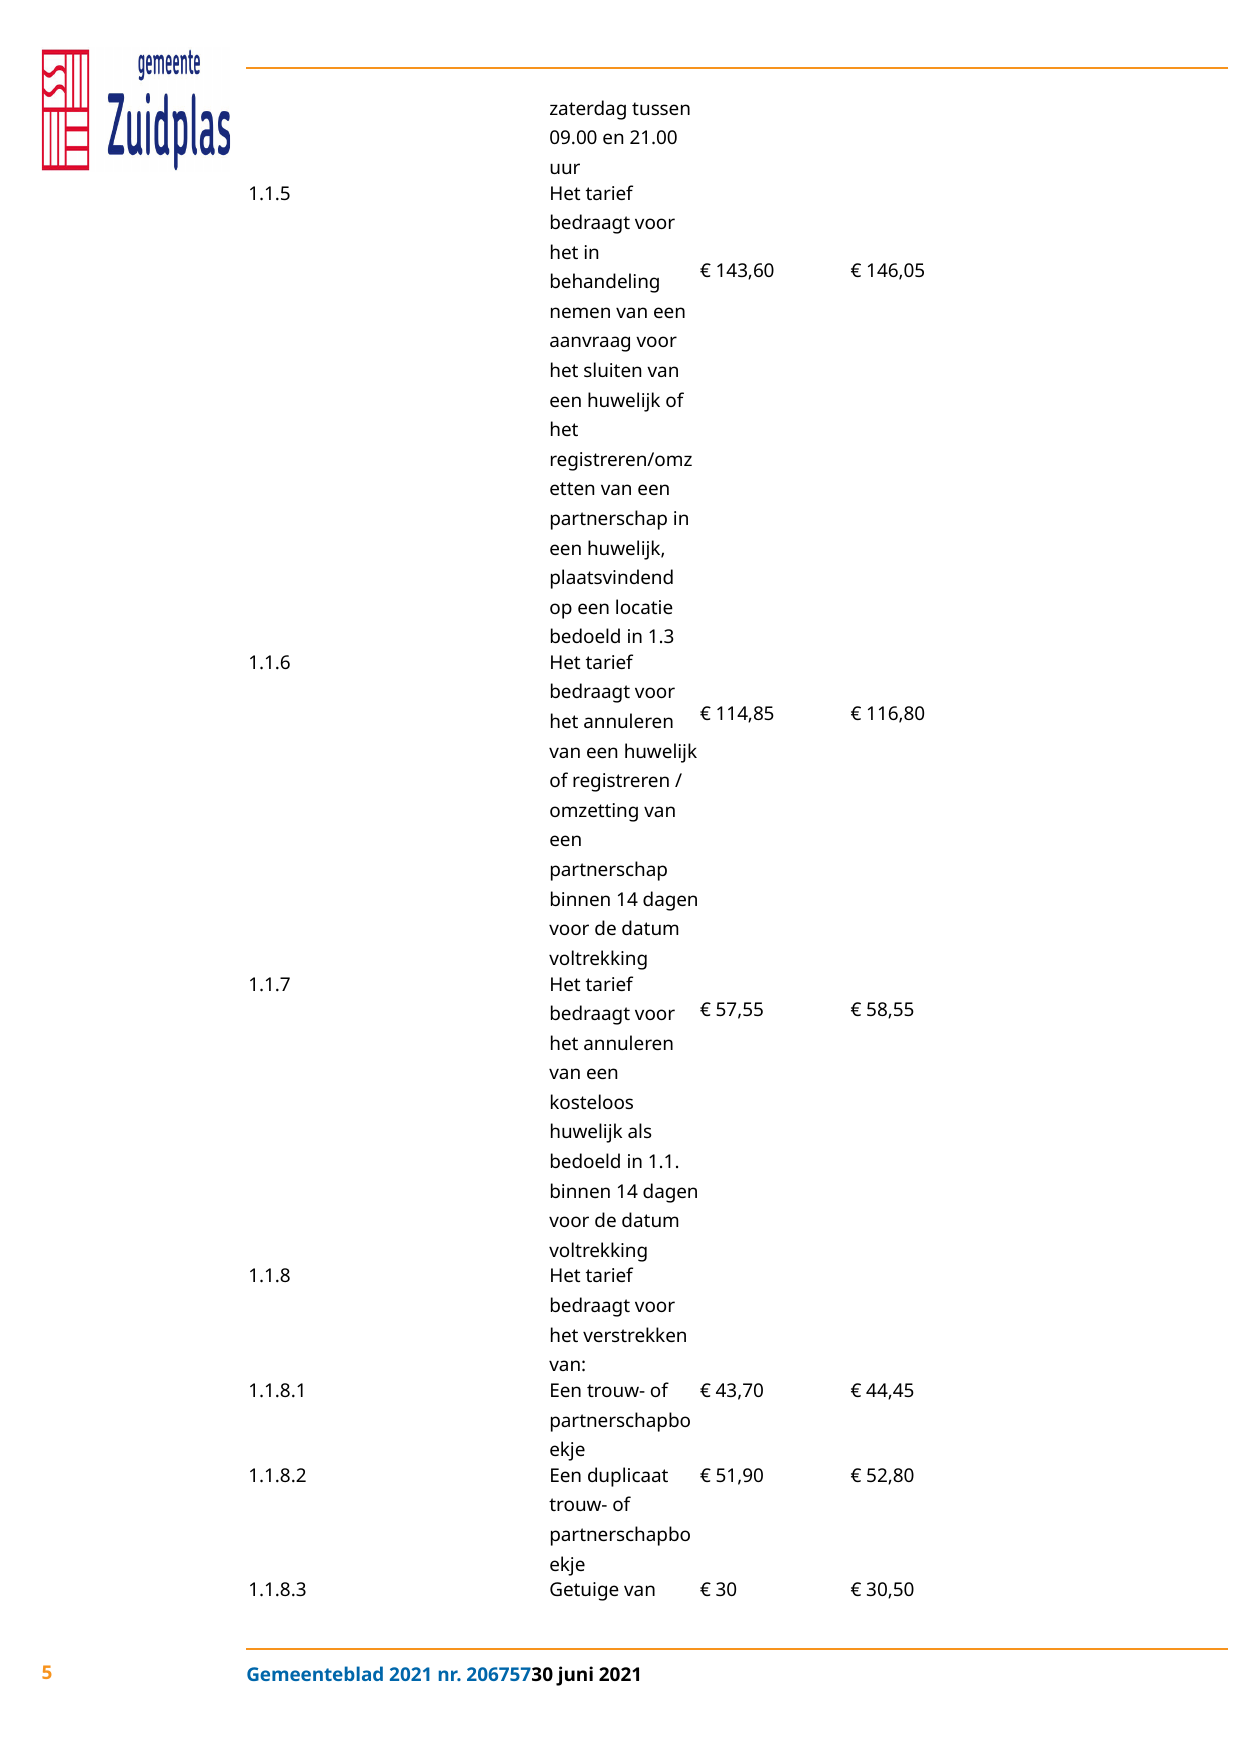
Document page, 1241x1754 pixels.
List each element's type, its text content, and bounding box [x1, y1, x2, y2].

table_cell 1.1.7 [248, 971, 549, 1263]
table_cell [248, 95, 549, 180]
table_cell [850, 231, 1001, 257]
table_cell € 30,50 [850, 1577, 1001, 1602]
table_cell Een trouw- of partnerschapboekje [549, 1377, 700, 1462]
table_cell [700, 180, 850, 205]
table_cell € 44,45 [850, 1377, 1001, 1462]
table_cell € 30 [700, 1577, 850, 1602]
table_cell Het tarief bedraagt voor het annuleren van een huwelijk of registreren / omzetting van een partnerschap binnen 14 dagen voor de datum voltrekking [549, 649, 700, 971]
table_cell € 114,85 [700, 701, 850, 971]
table_cell 1.1.6 [248, 649, 549, 971]
table_cell [850, 675, 1001, 701]
table_cell 1.1.5 [248, 180, 549, 649]
table_cell [850, 205, 1001, 231]
table_cell Getuige van [549, 1577, 700, 1602]
picture [41, 47, 231, 172]
table_cell [850, 1263, 1001, 1377]
table_cell Het tarief bedraagt voor het verstrekken van: [549, 1263, 700, 1377]
table_cell Het tarief bedraagt voor het annuleren van een kosteloos huwelijk als bedoeld in 1.1. binnen 14 dagen voor de datum voltrekking [549, 971, 700, 1263]
table_cell 1.1.8.2 [248, 1462, 549, 1577]
table_cell zaterdag tussen 09.00 en 21.00 uur [549, 95, 700, 180]
table_cell 1.1.8 [248, 1263, 549, 1377]
table_cell € 52,80 [850, 1462, 1001, 1577]
table_cell € 146,05 [850, 257, 1001, 649]
table_cell 1.1.8.1 [248, 1377, 549, 1462]
table_cell [700, 649, 850, 675]
table_cell [850, 95, 1001, 180]
table_cell [700, 675, 850, 701]
table_cell [700, 971, 850, 996]
table_cell € 116,80 [850, 701, 1001, 971]
table_cell € 58,55 [850, 996, 1001, 1263]
table_cell [700, 231, 850, 257]
table_cell € 43,70 [700, 1377, 850, 1462]
table_cell 1.1.8.3 [248, 1577, 549, 1602]
table_cell € 143,60 [700, 257, 850, 649]
table_cell [850, 971, 1001, 996]
table_cell Het tarief bedraagt voor het in behandeling nemen van een aanvraag voor het sluiten van een huwelijk of het registreren/omzetten van een partnerschap in een huwelijk, plaatsvindend op een locatie bedoeld in 1.3 [549, 180, 700, 649]
table_cell [700, 95, 850, 180]
table_cell € 51,90 [700, 1462, 850, 1577]
table_cell [850, 649, 1001, 675]
table_cell Een duplicaat trouw- of partnerschapboekje [549, 1462, 700, 1577]
table_cell [700, 1263, 850, 1377]
table_cell [850, 180, 1001, 205]
table_cell [700, 205, 850, 231]
table_cell € 57,55 [700, 996, 850, 1263]
